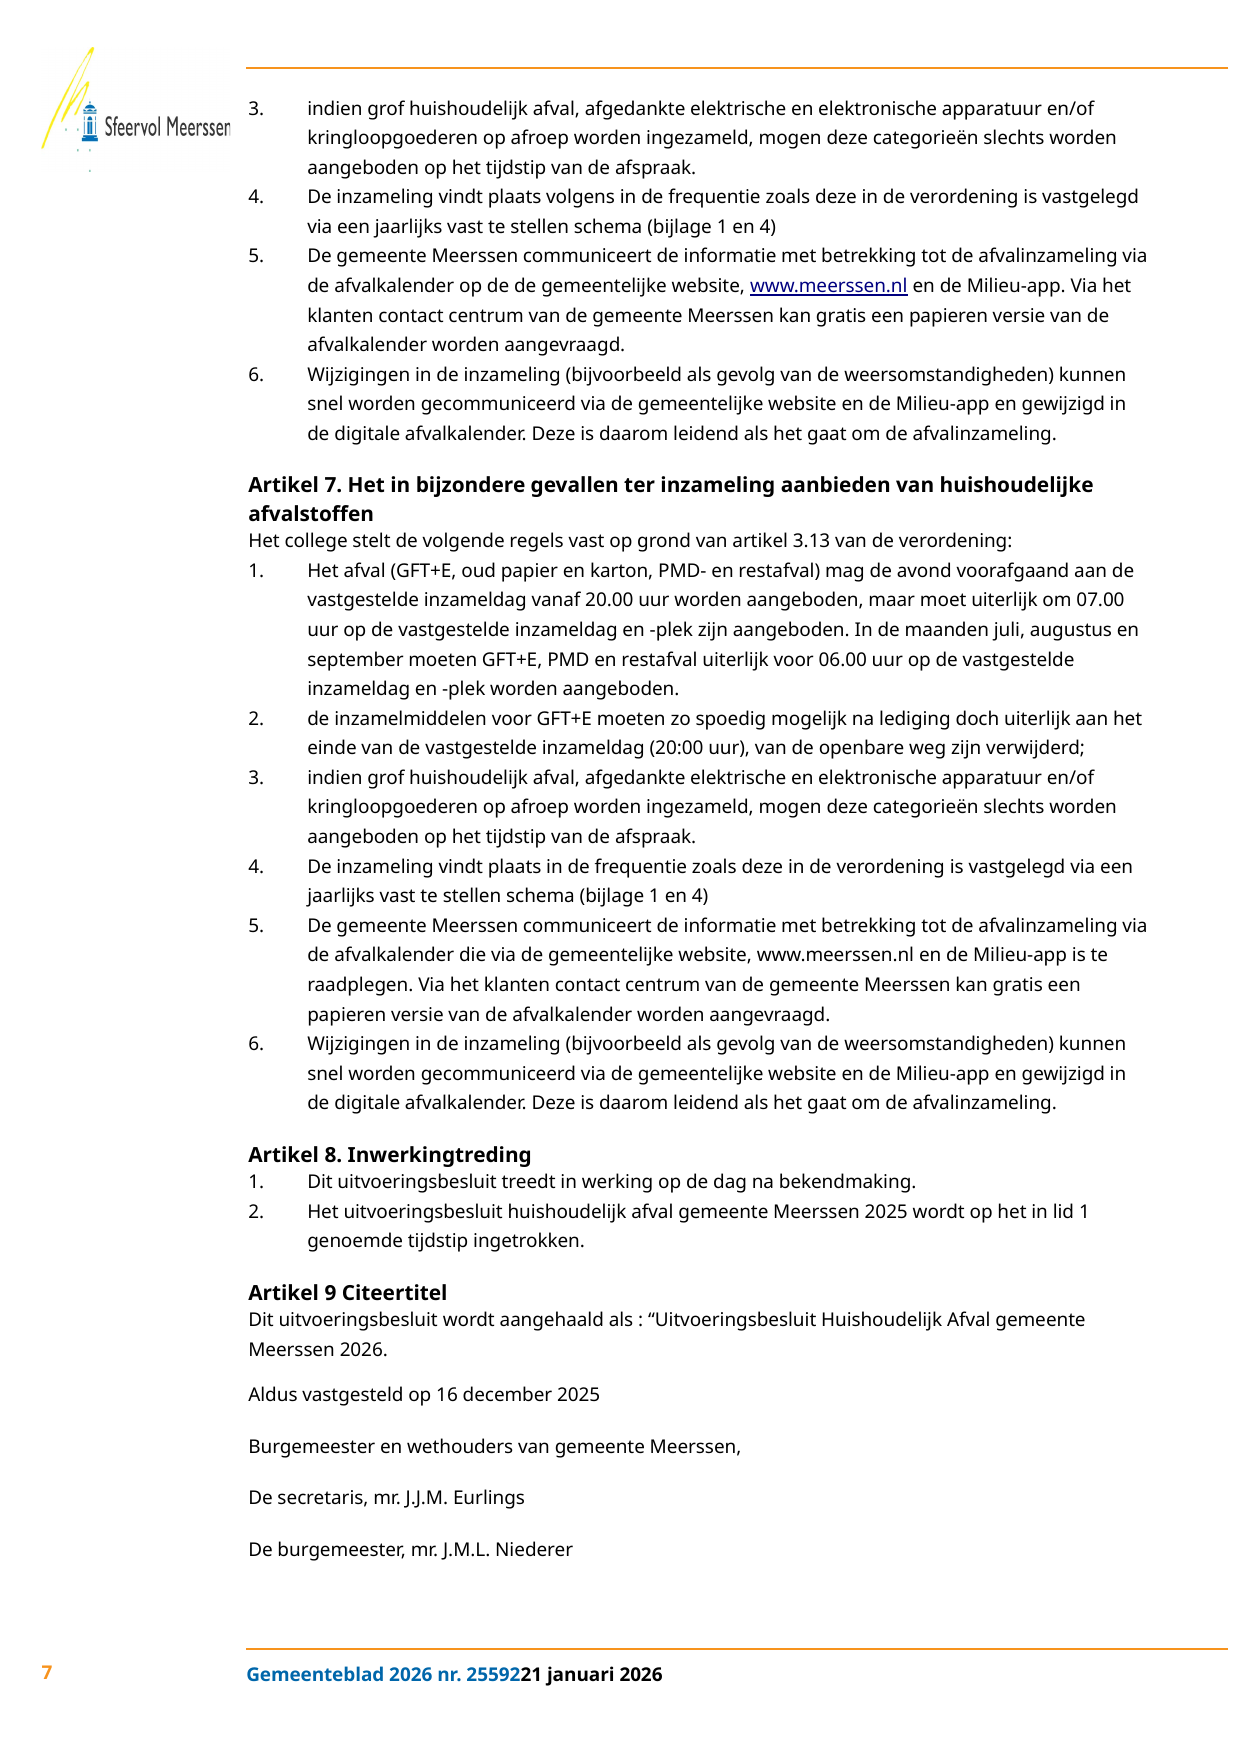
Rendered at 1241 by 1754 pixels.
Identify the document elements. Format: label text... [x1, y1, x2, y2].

text Burgemeester en wethouders van gemeente Meerssen, [248, 1433, 1152, 1459]
picture [41, 47, 231, 172]
list Wijzigingen in de inzameling (bijvoorbeeld als gevolg van de weersomstandigheden) kunnen snel worden gecommuniceerd via de gemeentelijke website en de Milieu-app en gewijzigd in de digitale afvalkalender. Deze is daarom leidend als het gaat om de afvalinzameling. [248, 361, 1152, 446]
text De secretaris, mr. J.J.M. Eurlings [248, 1484, 1152, 1510]
list de inzamelmiddelen voor GFT+E moeten zo spoedig mogelijk na lediging doch uiterlijk aan het einde van de vastgestelde inzameldag (20:00 uur), van de openbare weg zijn verwijderd; [248, 705, 1152, 760]
text Het college stelt de volgende regels vast op grond van artikel 3.13 van de verordening: [248, 527, 1152, 553]
text Aldus vastgesteld op 16 december 2025 [248, 1382, 1152, 1407]
list Wijzigingen in de inzameling (bijvoorbeeld als gevolg van de weersomstandigheden) kunnen snel worden gecommuniceerd via de gemeentelijke website en de Milieu-app en gewijzigd in de digitale afvalkalender. Deze is daarom leidend als het gaat om de afvalinzameling. [248, 1030, 1152, 1115]
text Artikel 9 Citeertitel [248, 1278, 1152, 1306]
list indien grof huishoudelijk afval, afgedankte elektrische en elektronische apparatuur en/of kringloopgoederen op afroep worden ingezameld, mogen deze categorieën slechts worden aangeboden op het tijdstip van de afspraak. [248, 95, 1152, 180]
list De inzameling vindt plaats in de frequentie zoals deze in de verordening is vastgelegd via een jaarlijks vast te stellen schema (bijlage 1 en 4) [248, 853, 1152, 908]
text Artikel 7. Het in bijzondere gevallen ter inzameling aanbieden van huishoudelijke afvalstoffen [248, 471, 1152, 527]
text De burgemeester, mr. J.M.L. Niederer [248, 1536, 1152, 1562]
list Dit uitvoeringsbesluit treedt in werking op de dag na bekendmaking. [248, 1168, 1152, 1194]
text Artikel 8. Inwerkingtreding [248, 1140, 1152, 1168]
list Het afval (GFT+E, oud papier en karton, PMD- en restafval) mag de avond voorafgaand aan de vastgestelde inzameldag vanaf 20.00 uur worden aangeboden, maar moet uiterlijk om 07.00 uur op de vastgestelde inzameldag en -plek zijn aangeboden. In de maanden juli, augustus en september moeten GFT+E, PMD en restafval uiterlijk voor 06.00 uur op de vastgestelde inzameldag en -plek worden aangeboden. [248, 557, 1152, 701]
text Dit uitvoeringsbesluit wordt aangehaald als : “Uitvoeringsbesluit Huishoudelijk Afval gemeente Meerssen 2026. [248, 1306, 1152, 1362]
list De gemeente Meerssen communiceert de informatie met betrekking tot de afvalinzameling via de afvalkalender op de de gemeentelijke website, www.meerssen.nl en de Milieu-app. Via het klanten contact centrum van de gemeente Meerssen kan gratis een papieren versie van de afvalkalender worden aangevraagd. [248, 243, 1152, 357]
list De gemeente Meerssen communiceert de informatie met betrekking tot de afvalinzameling via de afvalkalender die via de gemeentelijke website, www.meerssen.nl en de Milieu-app is te raadplegen. Via het klanten contact centrum van de gemeente Meerssen kan gratis een papieren versie van de afvalkalender worden aangevraagd. [248, 912, 1152, 1027]
list Het uitvoeringsbesluit huishoudelijk afval gemeente Meerssen 2025 wordt op het in lid 1 genoemde tijdstip ingetrokken. [248, 1198, 1152, 1253]
list De inzameling vindt plaats volgens in de frequentie zoals deze in de verordening is vastgelegd via een jaarlijks vast te stellen schema (bijlage 1 en 4) [248, 183, 1152, 239]
list indien grof huishoudelijk afval, afgedankte elektrische en elektronische apparatuur en/of kringloopgoederen op afroep worden ingezameld, mogen deze categorieën slechts worden aangeboden op het tijdstip van de afspraak. [248, 764, 1152, 849]
